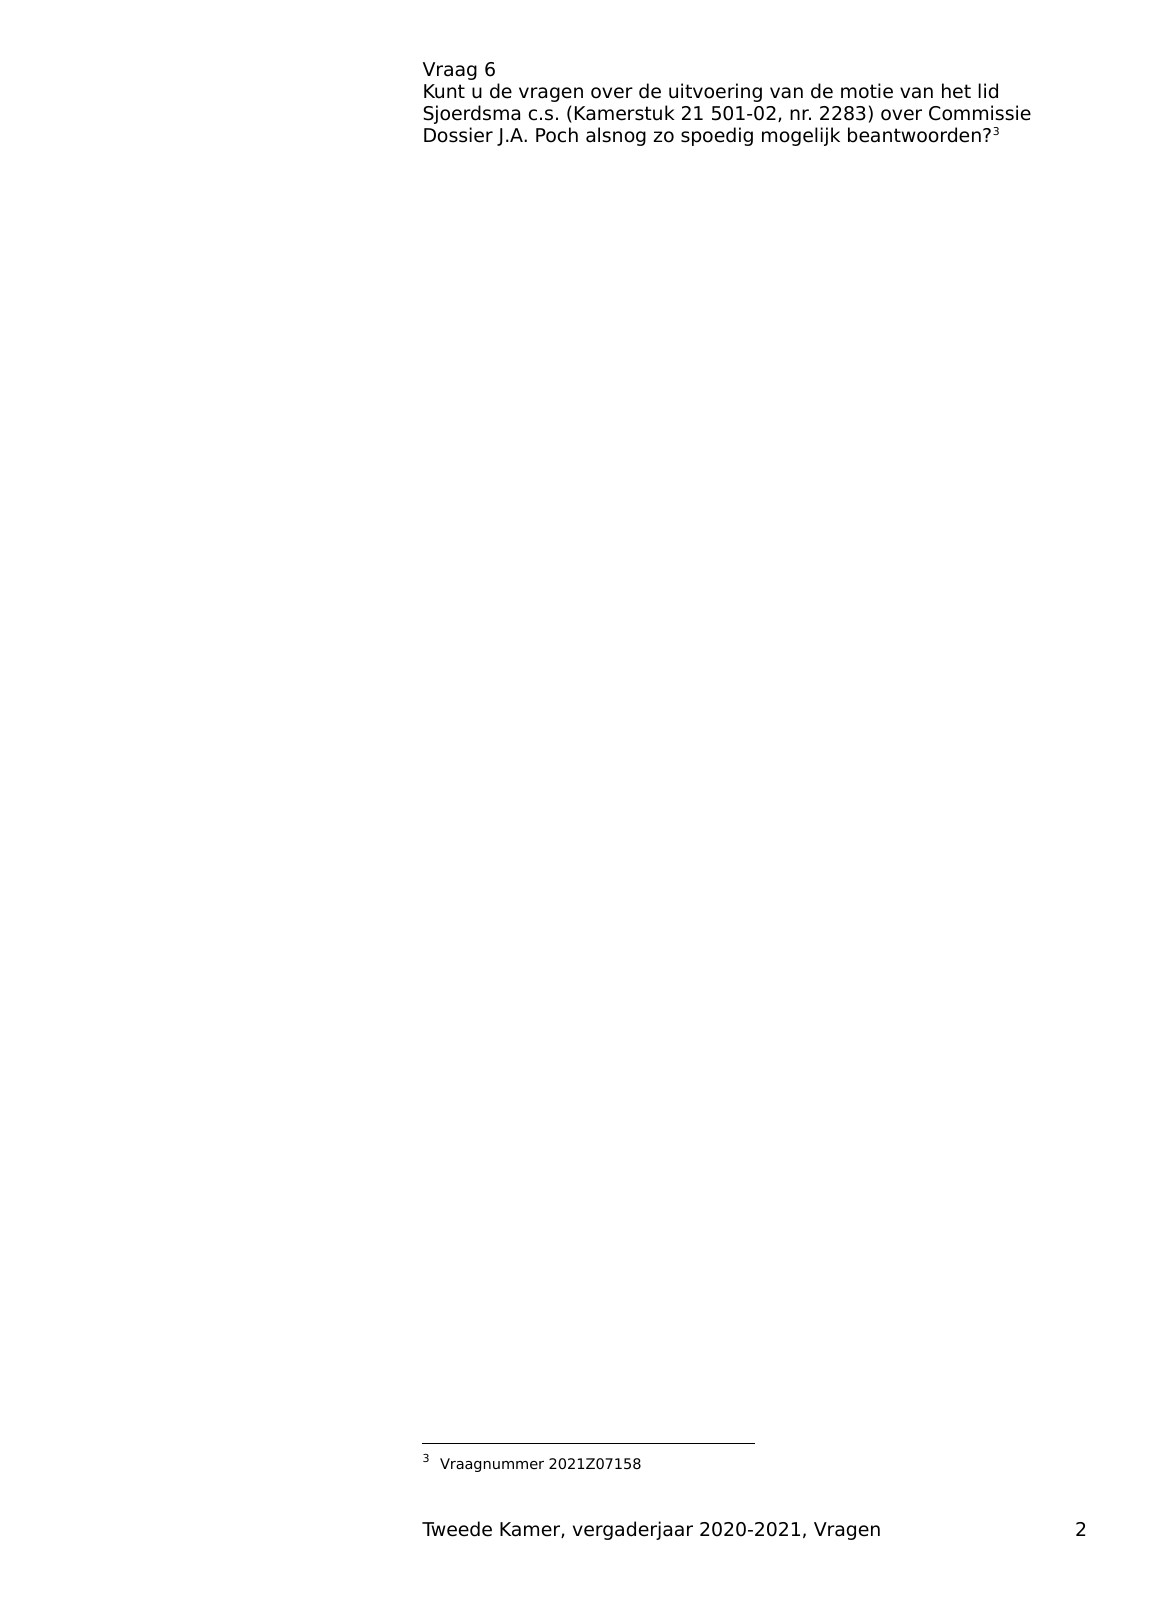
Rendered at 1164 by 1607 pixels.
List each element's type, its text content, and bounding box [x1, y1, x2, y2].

text Kunt u de vragen over de uitvoering van de motie van het lid Sjoerdsma c.s. (Kamerstuk 21 501-02, nr. 2283) over Commissie Dossier J.A. Poch alsnog zo spoedig mogelijk beantwoorden? [422, 81, 1087, 147]
text Vraagnummer 2021Z07158 [422, 1452, 1087, 1474]
text Vraag 6 [422, 59, 1087, 81]
